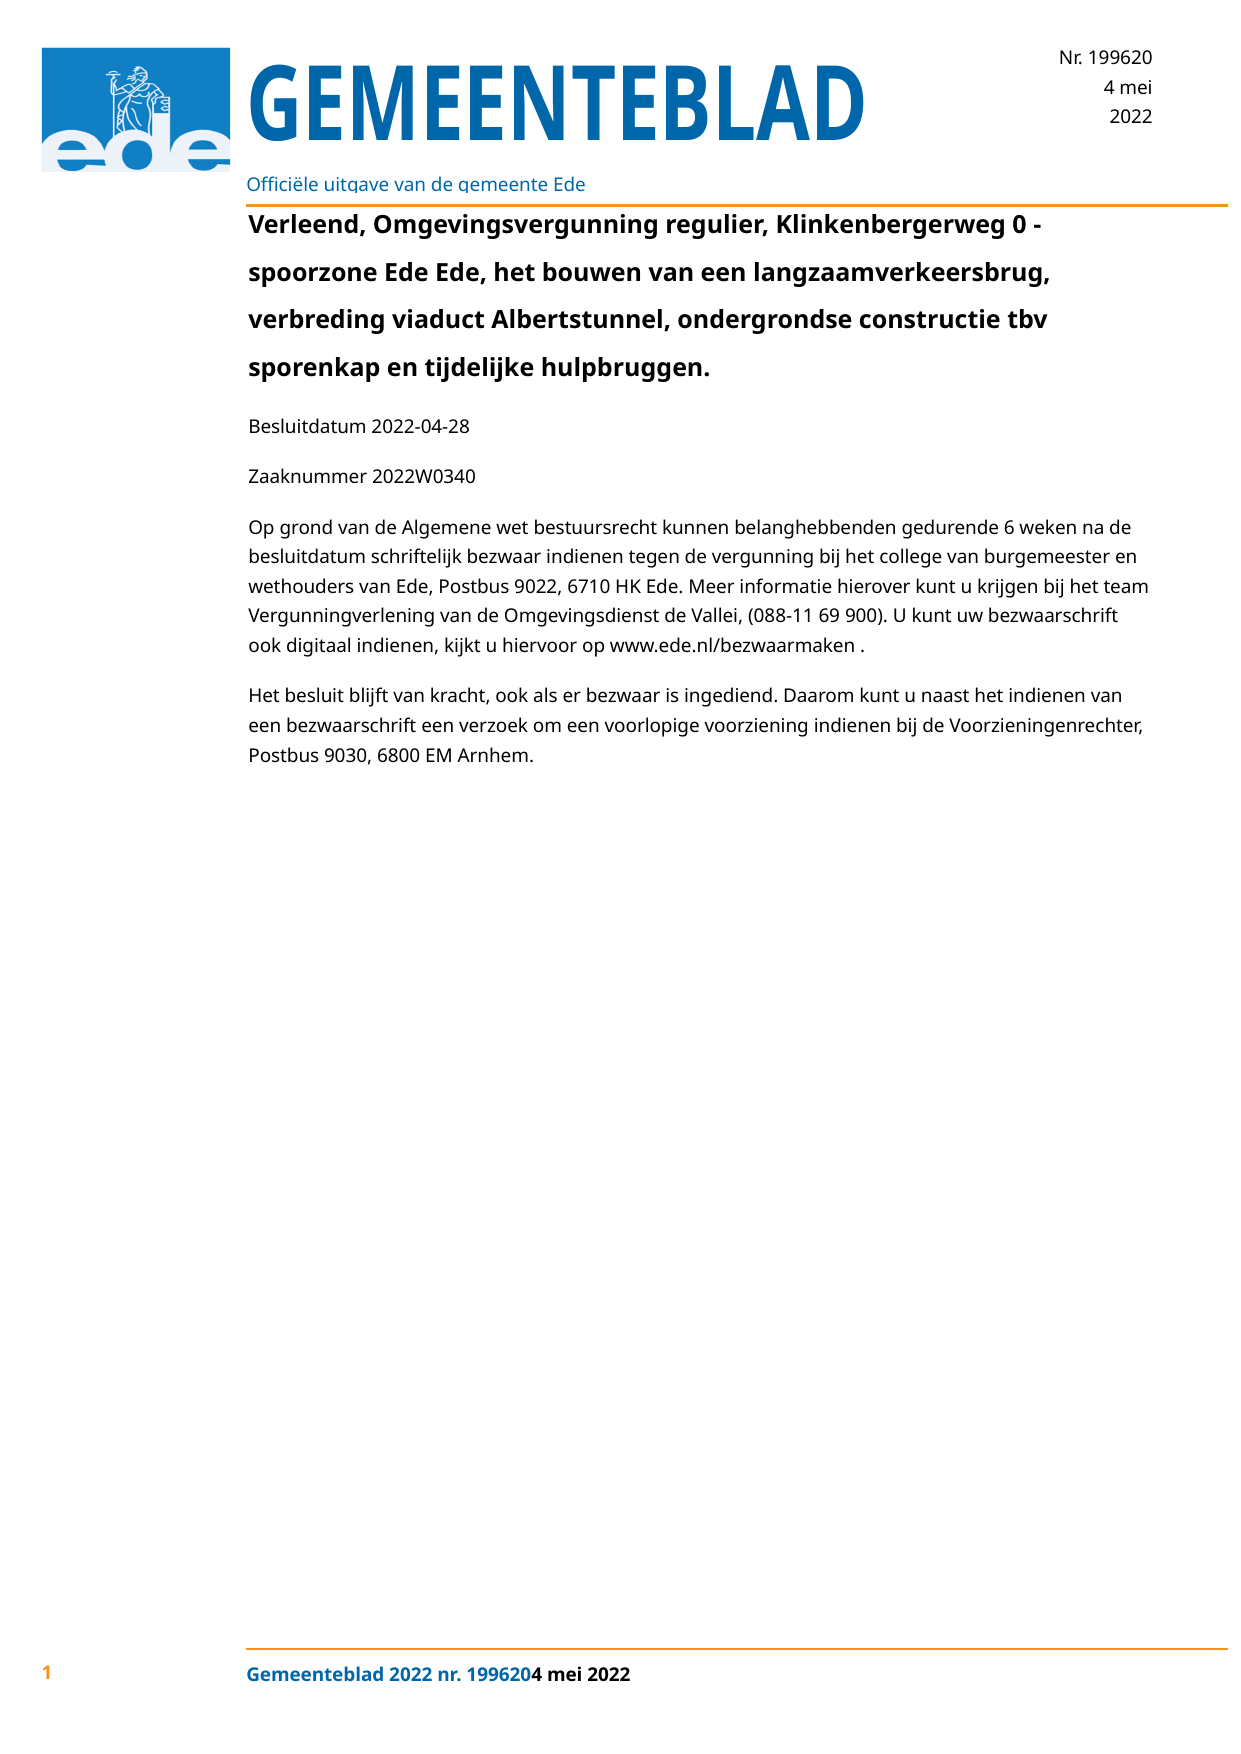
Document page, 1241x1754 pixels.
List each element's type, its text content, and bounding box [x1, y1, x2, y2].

picture [41, 47, 231, 172]
text Op grond van de Algemene wet bestuursrecht kunnen belanghebbenden gedurende 6 weken na de besluitdatum schriftelijk bezwaar indienen tegen de vergunning bij het college van burgemeester en wethouders van Ede, Postbus 9022, 6710 HK Ede. Meer informatie hierover kunt u krijgen bij het team Vergunningverlening van de Omgevingsdienst de Vallei, (088-11 69 900). U kunt uw bezwaarschrift ook digitaal indienen, kijkt u hiervoor op www.ede.nl/bezwaarmaken . [248, 514, 1152, 658]
text Besluitdatum 2022-04-28 [248, 413, 1152, 439]
text Zaaknummer 2022W0340 [248, 463, 1152, 489]
text Verleend, Omgevingsvergunning regulier, Klinkenbergerweg 0 - spoorzone Ede Ede, het bouwen van een langzaamverkeersbrug, verbreding viaduct Albertstunnel, ondergrondse constructie tbv sporenkap en tijdelijke hulpbruggen. [248, 207, 1152, 384]
text Het besluit blijft van kracht, ook als er bezwaar is ingediend. Daarom kunt u naast het indienen van een bezwaarschrift een verzoek om een voorlopige voorziening indienen bij de Voorzieningenrechter, Postbus 9030, 6800 EM Arnhem. [248, 683, 1152, 768]
